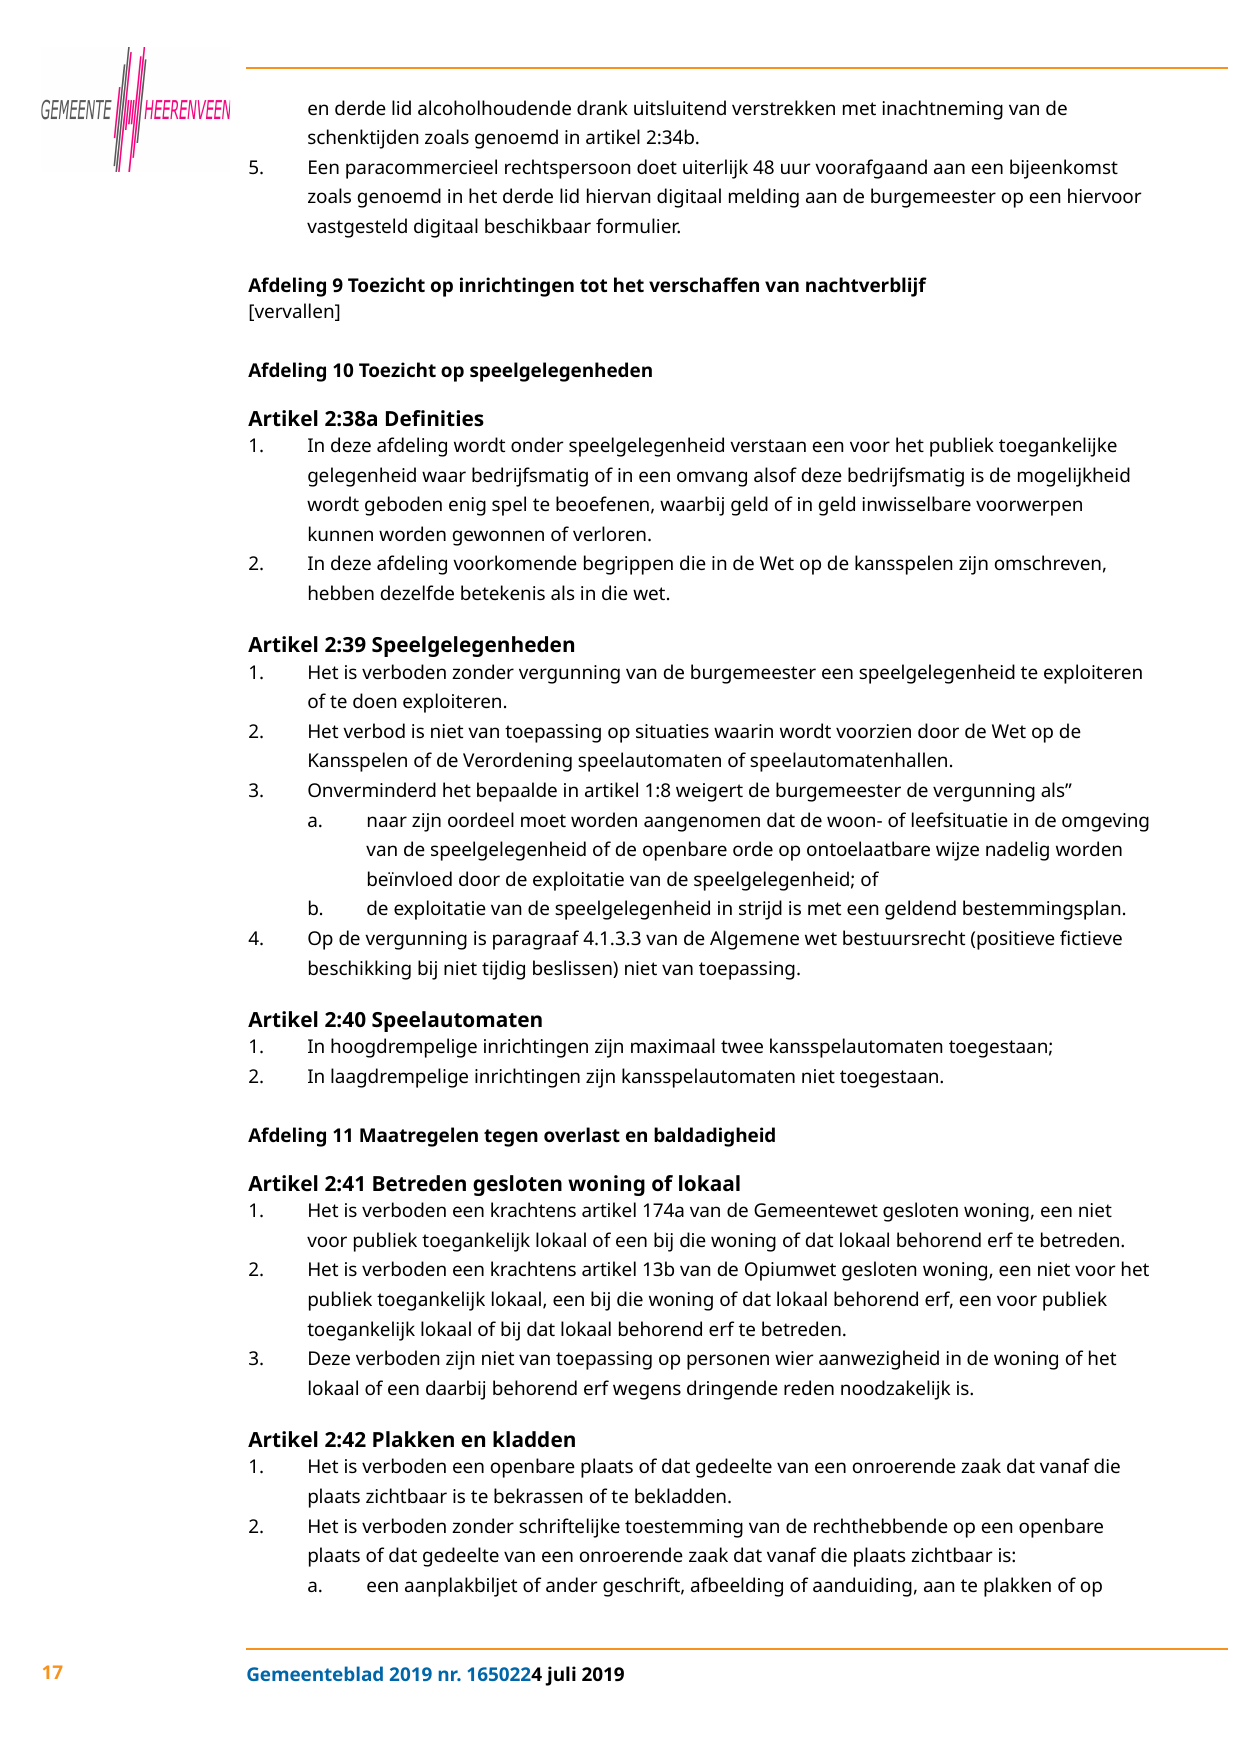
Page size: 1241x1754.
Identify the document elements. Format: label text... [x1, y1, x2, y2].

list een aanplakbiljet of ander geschrift, afbeelding of aanduiding, aan te plakken of op [307, 1572, 1152, 1598]
text Afdeling 9 Toezicht op inrichtingen tot het verschaffen van nachtverblijf [248, 272, 1152, 298]
list Een paracommercieel rechtspersoon doet uiterlijk 48 uur voorafgaand aan een bijeenkomst zoals genoemd in het derde lid hiervan digitaal melding aan de burgemeester op een hiervoor vastgesteld digitaal beschikbaar formulier. [248, 154, 1152, 239]
list Het is verboden een krachtens artikel 174a van de Gemeentewet gesloten woning, een niet voor publiek toegankelijk lokaal of een bij die woning of dat lokaal behorend erf te betreden. [248, 1197, 1152, 1253]
list Onverminderd het bepaalde in artikel 1:8 weigert de burgemeester de vergunning als” [248, 777, 1152, 803]
list Deze verboden zijn niet van toepassing op personen wier aanwezigheid in de woning of het lokaal of een daarbij behorend erf wegens dringende reden noodzakelijk is. [248, 1345, 1152, 1401]
text Afdeling 10 Toezicht op speelgelegenheden [248, 357, 1152, 383]
list In hoogdrempelige inrichtingen zijn maximaal twee kansspelautomaten toegestaan; [248, 1034, 1152, 1059]
list In deze afdeling voorkomende begrippen die in de Wet op de kansspelen zijn omschreven, hebben dezelfde betekenis als in die wet. [248, 551, 1152, 606]
text Artikel 2:42 Plakken en kladden [248, 1425, 1152, 1454]
text Artikel 2:41 Betreden gesloten woning of lokaal [248, 1169, 1152, 1197]
list In laagdrempelige inrichtingen zijn kansspelautomaten niet toegestaan. [248, 1063, 1152, 1089]
list en derde lid alcoholhoudende drank uitsluitend verstrekken met inachtneming van de schenktijden zoals genoemd in artikel 2:34b. [248, 95, 1152, 150]
list Het is verboden een openbare plaats of dat gedeelte van een onroerende zaak dat vanaf die plaats zichtbaar is te bekrassen of te bekladden. [248, 1454, 1152, 1509]
list Het is verboden zonder vergunning van de burgemeester een speelgelegenheid te exploiteren of te doen exploiteren. [248, 659, 1152, 714]
list naar zijn oordeel moet worden aangenomen dat de woon- of leefsituatie in de omgeving van de speelgelegenheid of de openbare orde op ontoelaatbare wijze nadelig worden beïnvloed door de exploitatie van de speelgelegenheid; of [307, 807, 1152, 892]
list Op de vergunning is paragraaf 4.1.3.3 van de Algemene wet bestuursrecht (positieve fictieve beschikking bij niet tijdig beslissen) niet van toepassing. [248, 925, 1152, 981]
picture [41, 47, 231, 172]
text Artikel 2:40 Speelautomaten [248, 1005, 1152, 1034]
text Afdeling 11 Maatregelen tegen overlast en baldadigheid [248, 1122, 1152, 1148]
list de exploitatie van de speelgelegenheid in strijd is met een geldend bestemmingsplan. [307, 896, 1152, 921]
list Het is verboden zonder schriftelijke toestemming van de rechthebbende op een openbare plaats of dat gedeelte van een onroerende zaak dat vanaf die plaats zichtbaar is: [248, 1513, 1152, 1568]
text [vervallen] [248, 298, 1152, 324]
list In deze afdeling wordt onder speelgelegenheid verstaan een voor het publiek toegankelijke gelegenheid waar bedrijfsmatig of in een omvang alsof deze bedrijfsmatig is de mogelijkheid wordt geboden enig spel te beoefenen, waarbij geld of in geld inwisselbare voorwerpen kunnen worden gewonnen of verloren. [248, 432, 1152, 547]
text Artikel 2:38a Definities [248, 404, 1152, 432]
list Het verbod is niet van toepassing op situaties waarin wordt voorzien door de Wet op de Kansspelen of de Verordening speelautomaten of speelautomatenhallen. [248, 718, 1152, 773]
text Artikel 2:39 Speelgelegenheden [248, 631, 1152, 659]
list Het is verboden een krachtens artikel 13b van de Opiumwet gesloten woning, een niet voor het publiek toegankelijk lokaal, een bij die woning of dat lokaal behorend erf, een voor publiek toegankelijk lokaal of bij dat lokaal behorend erf te betreden. [248, 1257, 1152, 1341]
